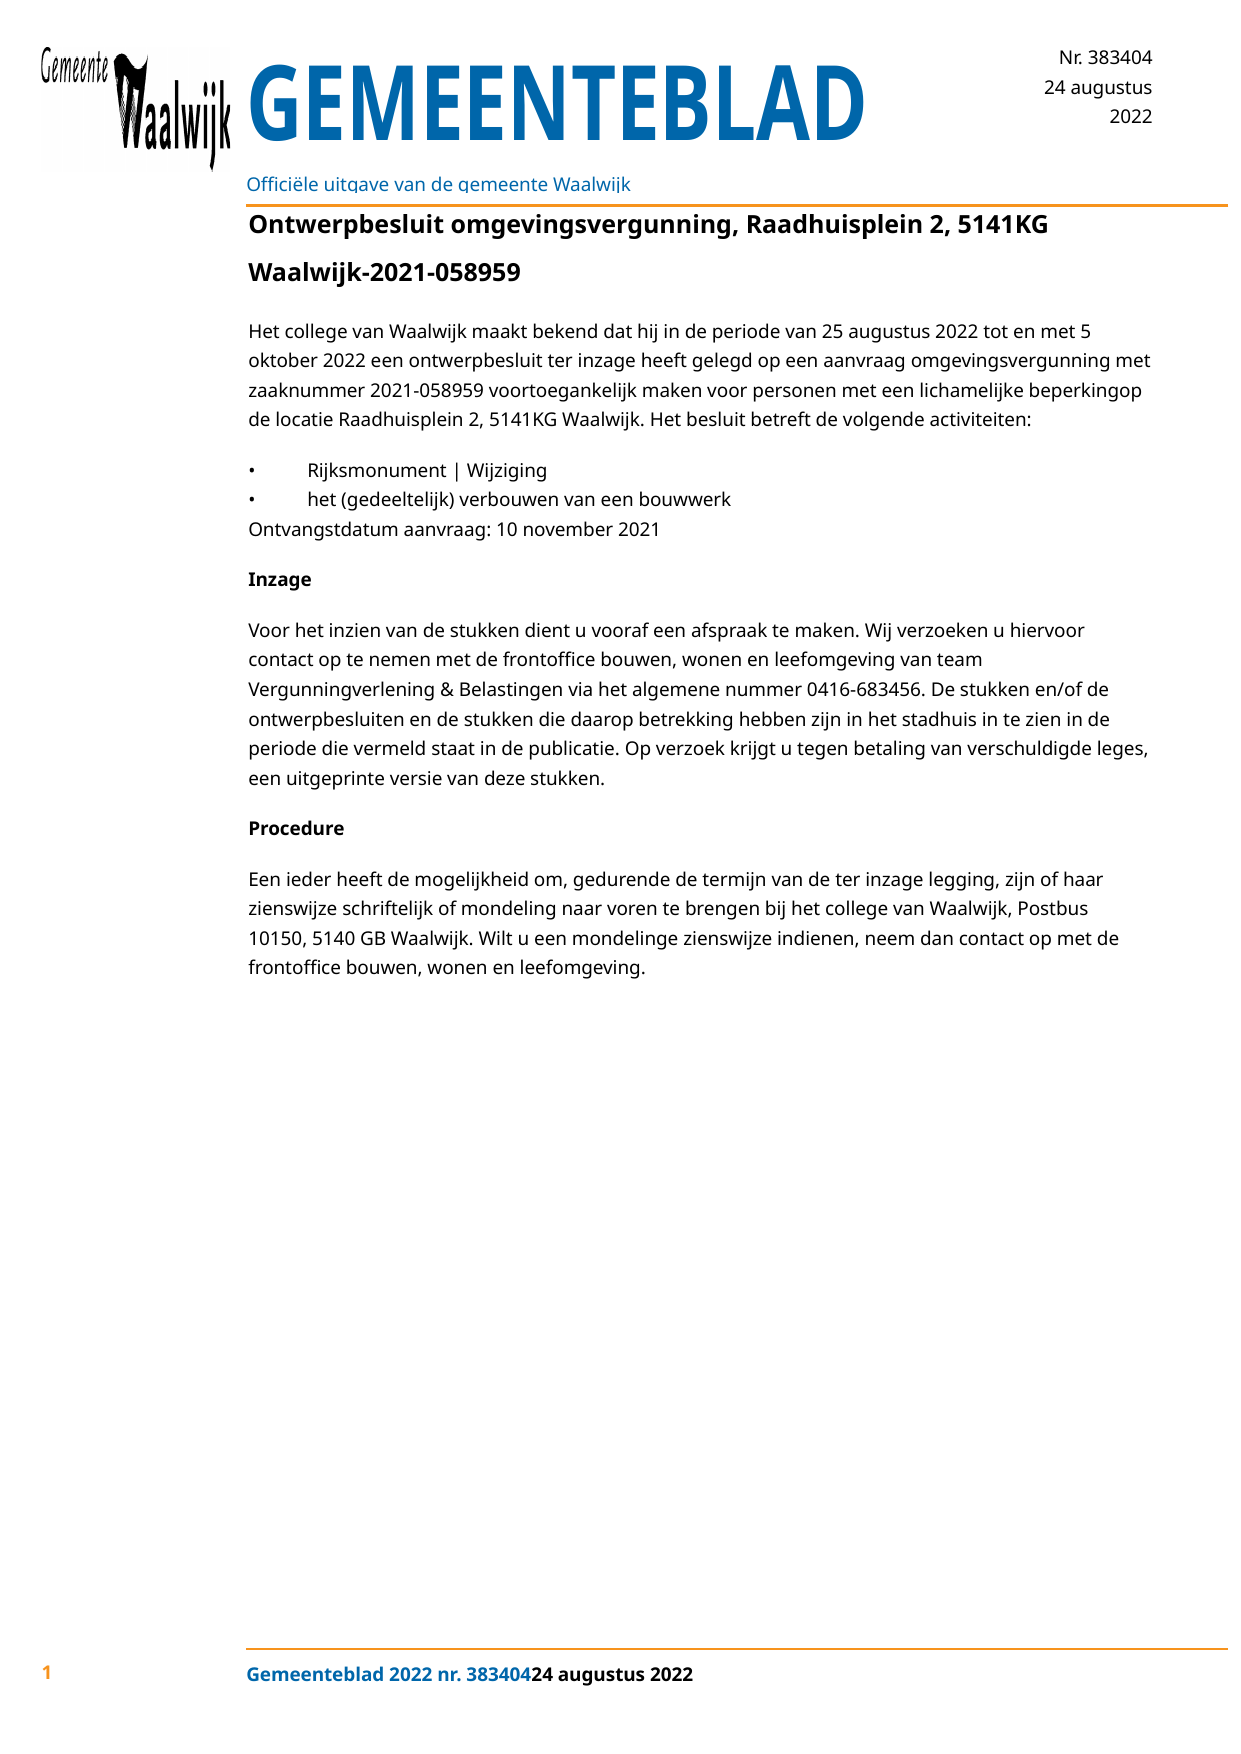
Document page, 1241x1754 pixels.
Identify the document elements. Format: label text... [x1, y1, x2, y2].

text Inzage [248, 567, 1152, 592]
picture [41, 47, 231, 172]
text Voor het inzien van de stukken dient u vooraf een afspraak te maken. Wij verzoeken u hiervoor contact op te nemen met de frontoffice bouwen, wonen en leefomgeving van team Vergunningverlening & Belastingen via het algemene nummer 0416-683456. De stukken en/of de ontwerpbesluiten en de stukken die daarop betrekking hebben zijn in het stadhuis in te zien in de periode die vermeld staat in de publicatie. Op verzoek krijgt u tegen betaling van verschuldigde leges, een uitgeprinte versie van deze stukken. [248, 617, 1152, 791]
text Een ieder heeft de mogelijkheid om, gedurende de termijn van de ter inzage legging, zijn of haar zienswijze schriftelijk of mondeling naar voren te brengen bij het college van Waalwijk, Postbus 10150, 5140 GB Waalwijk. Wilt u een mondelinge zienswijze indienen, neem dan contact op met de frontoffice bouwen, wonen en leefomgeving. [248, 866, 1152, 980]
text Ontvangstdatum aanvraag: 10 november 2021 [248, 516, 1152, 542]
list Rijksmonument | Wijziging [248, 457, 1152, 483]
list het (gedeeltelijk) verbouwen van een bouwwerk [248, 487, 1152, 512]
text Procedure [248, 815, 1152, 841]
text Het college van Waalwijk maakt bekend dat hij in de periode van 25 augustus 2022 tot en met 5 oktober 2022 een ontwerpbesluit ter inzage heeft gelegd op een aanvraag omgevingsvergunning met zaaknummer 2021-058959 voortoegankelijk maken voor personen met een lichamelijke beperkingop de locatie Raadhuisplein 2, 5141KG Waalwijk. Het besluit betreft de volgende activiteiten: [248, 318, 1152, 432]
text Ontwerpbesluit omgevingsvergunning, Raadhuisplein 2, 5141KG Waalwijk-2021-058959 [248, 207, 1152, 288]
